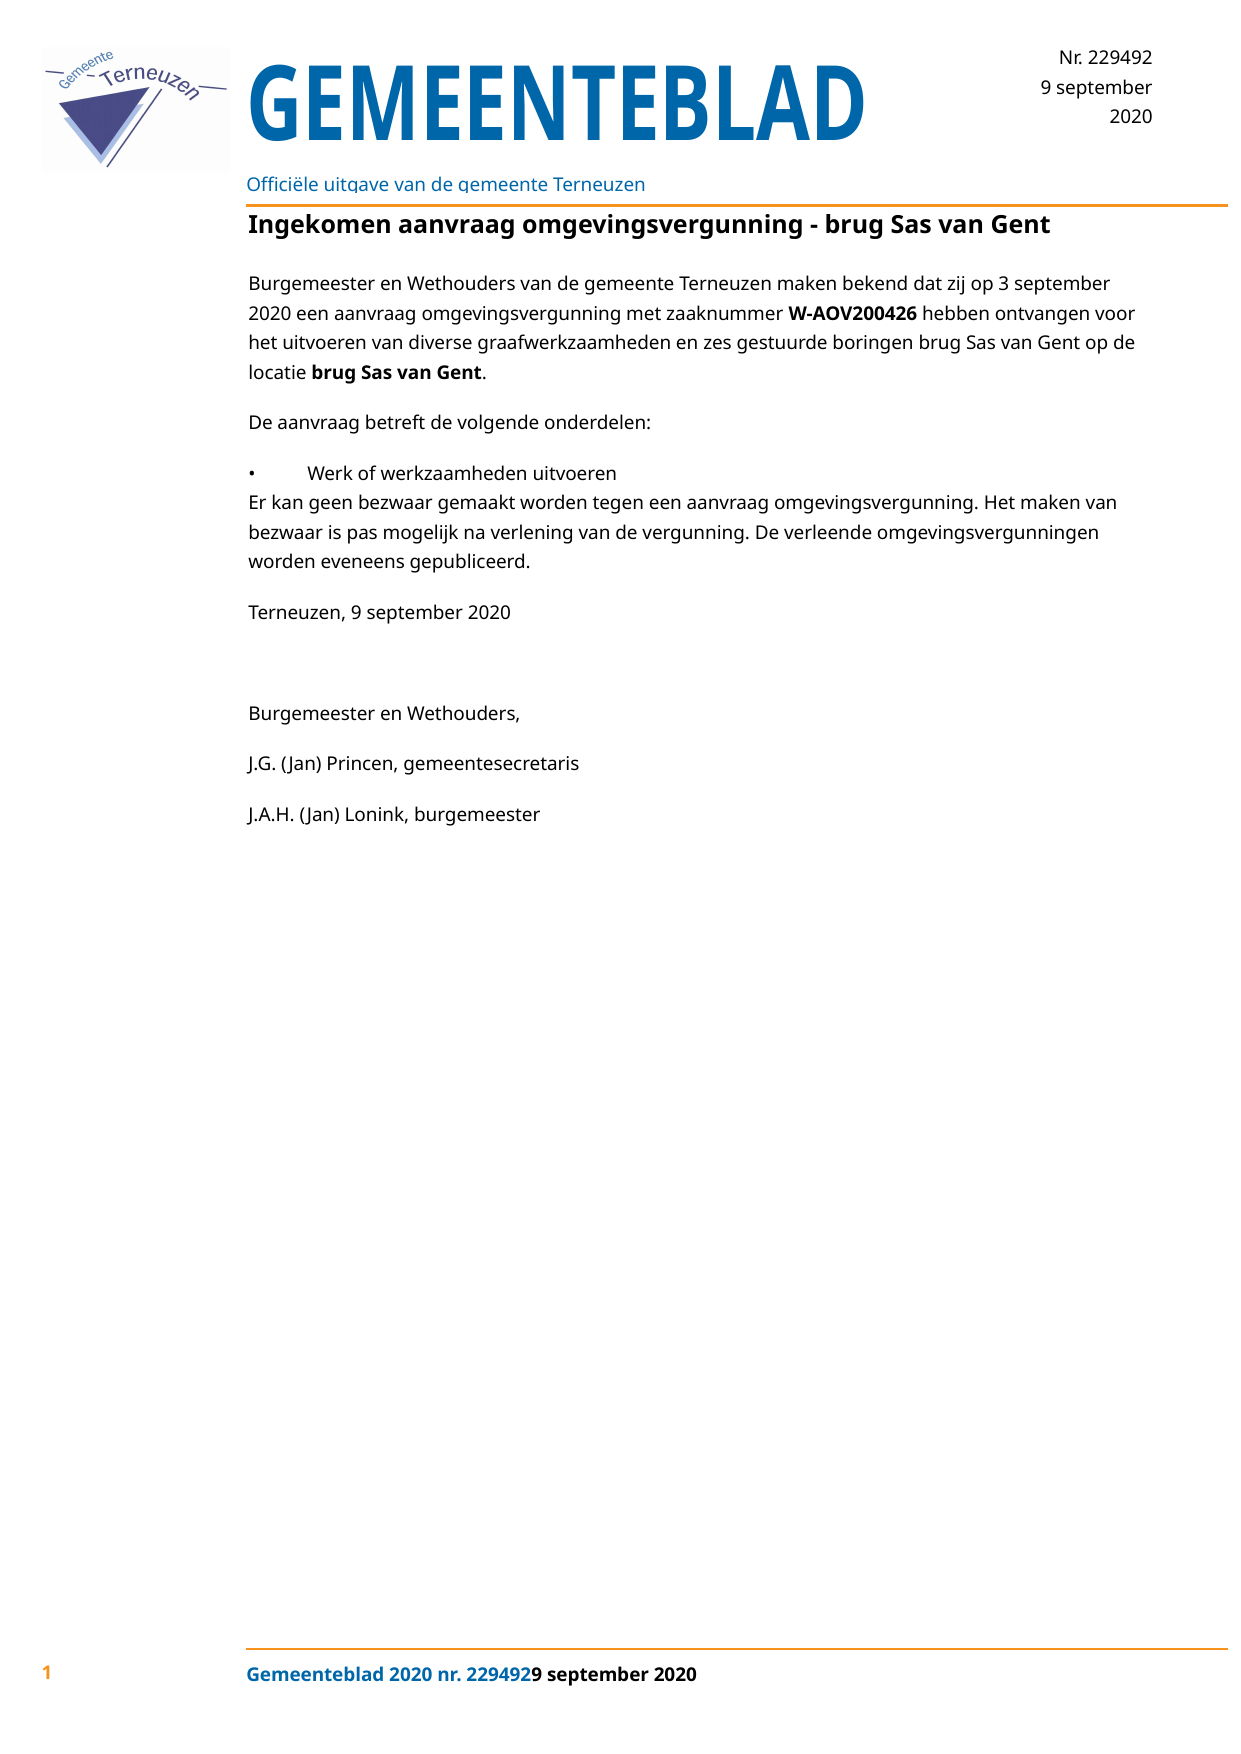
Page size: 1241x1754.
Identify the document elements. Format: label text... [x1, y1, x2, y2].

list Werk of werkzaamheden uitvoeren [248, 460, 1152, 486]
text Burgemeester en Wethouders, [248, 700, 1152, 726]
text Er kan geen bezwaar gemaakt worden tegen een aanvraag omgevingsvergunning. Het maken van bezwaar is pas mogelijk na verlening van de vergunning. De verleende omgevingsvergunningen worden eveneens gepubliceerd. [248, 489, 1152, 574]
text De aanvraag betreft de volgende onderdelen: [248, 409, 1152, 435]
picture [41, 47, 231, 172]
text J.G. (Jan) Princen, gemeentesecretaris [248, 750, 1152, 776]
text J.A.H. (Jan) Lonink, burgemeester [248, 801, 1152, 826]
text Terneuzen, 9 september 2020 [248, 599, 1152, 625]
text Burgemeester en Wethouders van de gemeente Terneuzen maken bekend dat zij op 3 september 2020 een aanvraag omgevingsvergunning met zaaknummer W-AOV200426 hebben ontvangen voor het uitvoeren van diverse graafwerkzaamheden en zes gestuurde boringen brug Sas van Gent op de locatie brug Sas van Gent. [248, 270, 1152, 385]
text Ingekomen aanvraag omgevingsvergunning - brug Sas van Gent [248, 207, 1152, 241]
